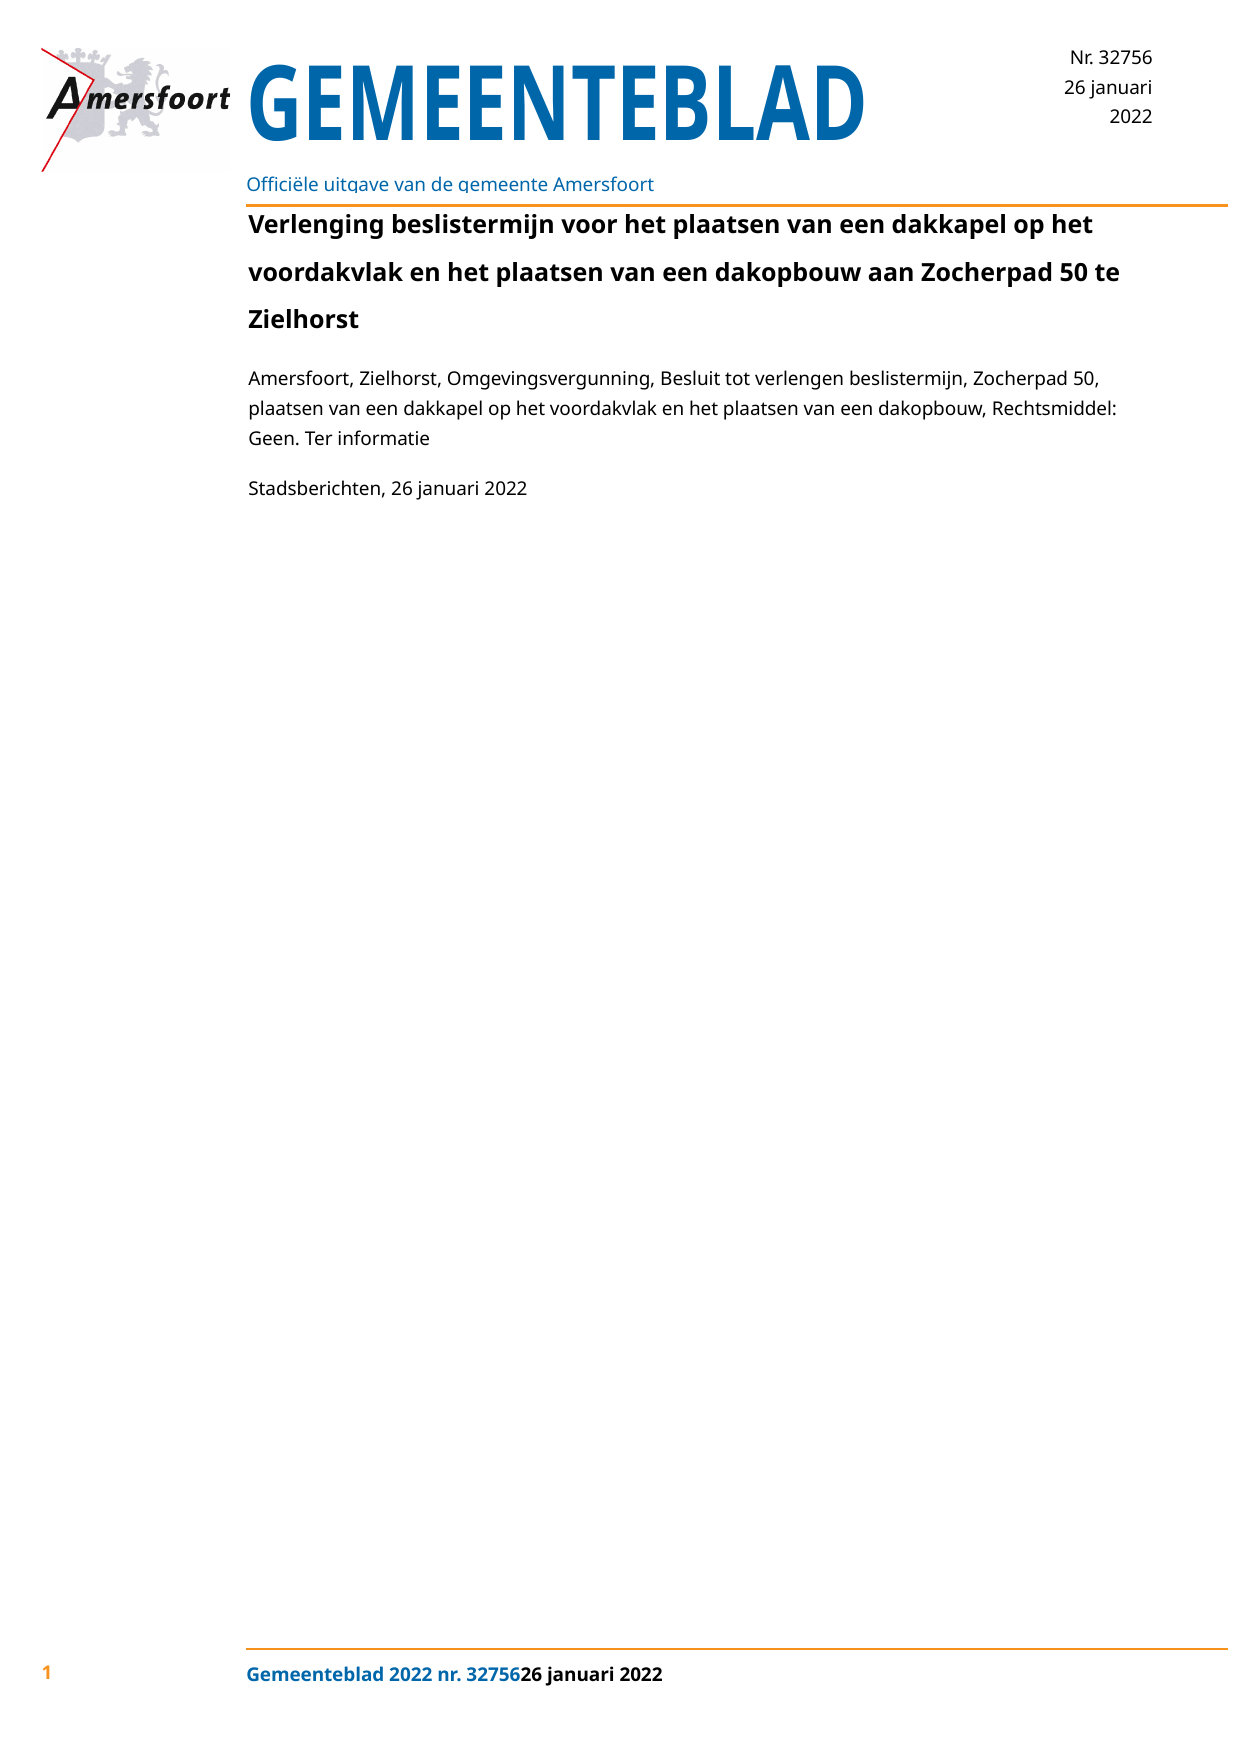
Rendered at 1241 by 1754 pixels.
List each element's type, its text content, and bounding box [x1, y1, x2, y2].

text Amersfoort, Zielhorst, Omgevingsvergunning, Besluit tot verlengen beslistermijn, Zocherpad 50, plaatsen van een dakkapel op het voordakvlak en het plaatsen van een dakopbouw, Rechtsmiddel: Geen. Ter informatie [248, 366, 1152, 450]
picture [41, 47, 231, 172]
text Stadsberichten, 26 januari 2022 [248, 475, 1152, 501]
text Verlenging beslistermijn voor het plaatsen van een dakkapel op het voordakvlak en het plaatsen van een dakopbouw aan Zocherpad 50 te Zielhorst [248, 207, 1152, 336]
